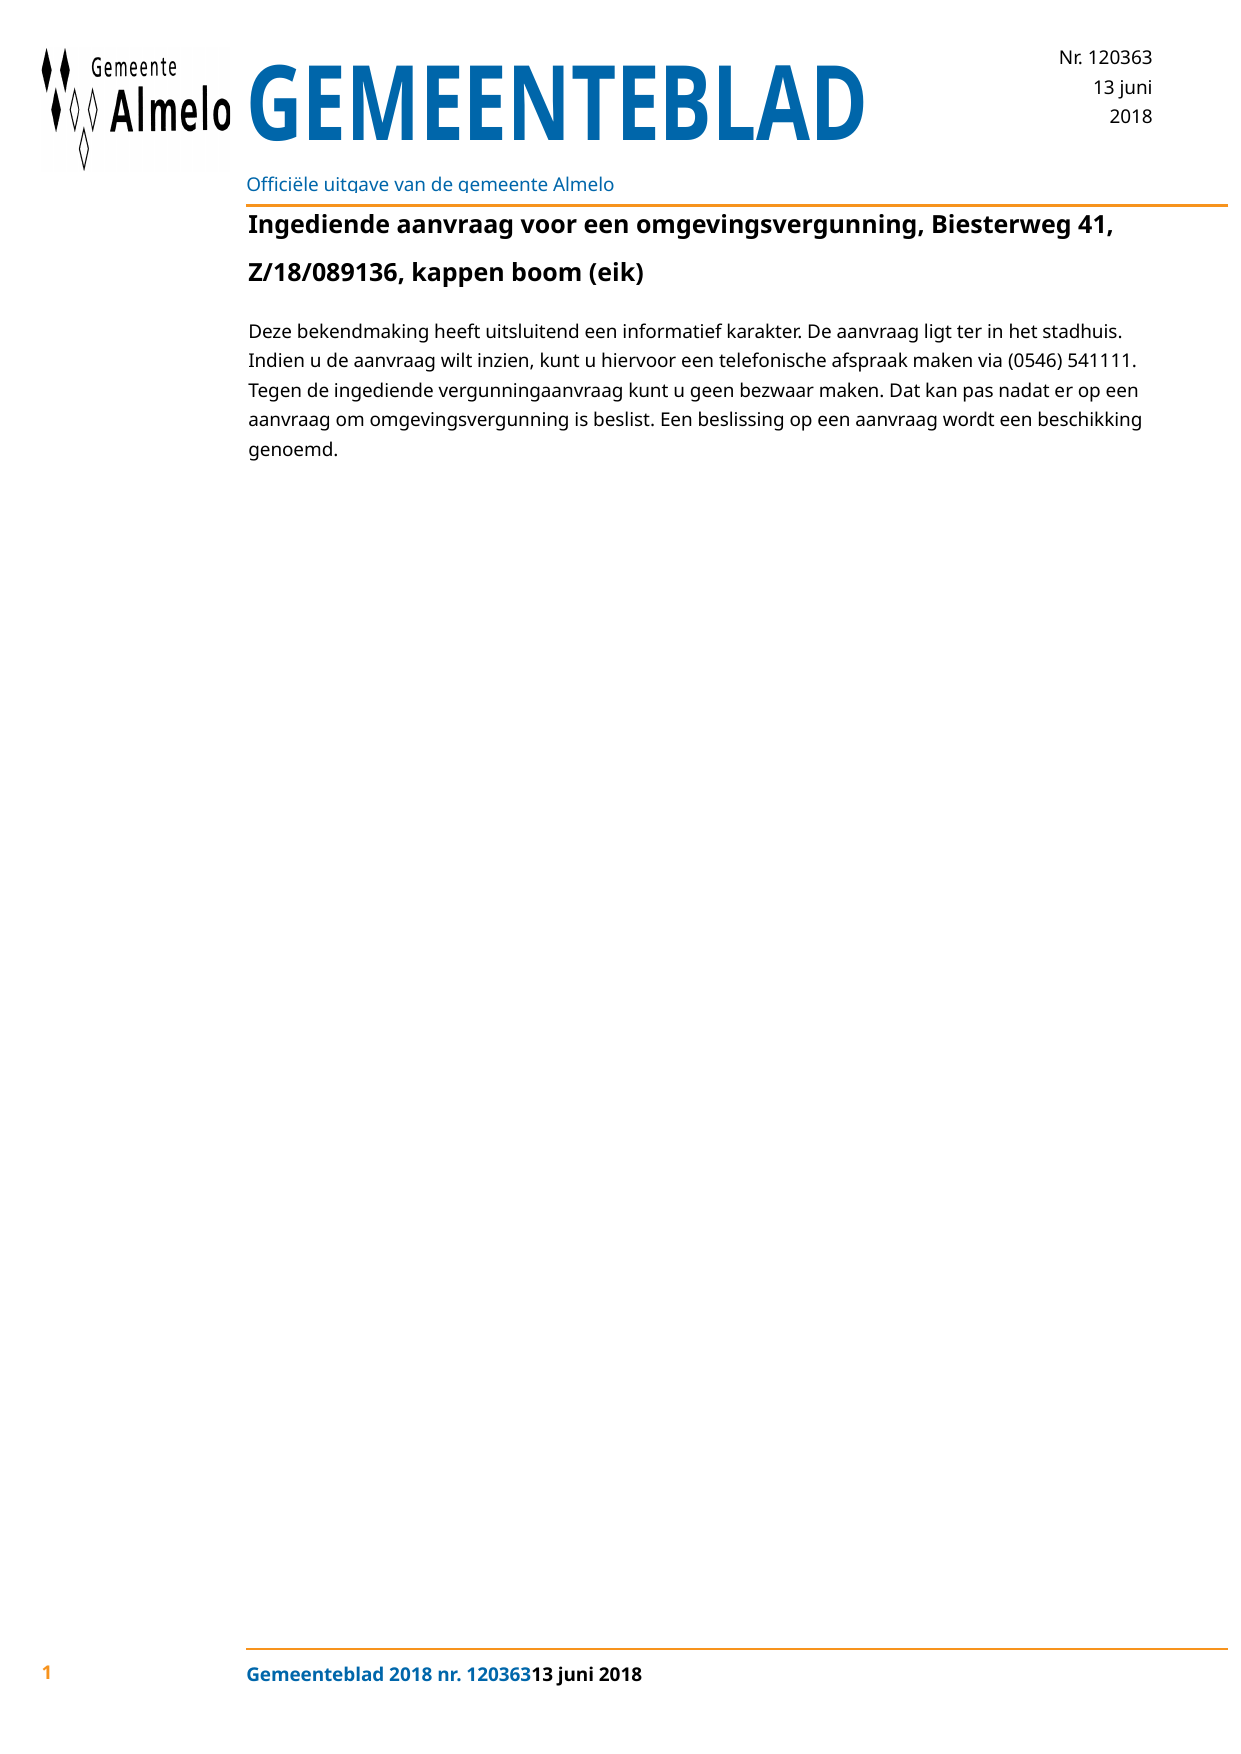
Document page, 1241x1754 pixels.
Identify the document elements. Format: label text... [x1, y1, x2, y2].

text Deze bekendmaking heeft uitsluitend een informatief karakter. De aanvraag ligt ter in het stadhuis. Indien u de aanvraag wilt inzien, kunt u hiervoor een telefonische afspraak maken via (0546) 541111. Tegen de ingediende vergunningaanvraag kunt u geen bezwaar maken. Dat kan pas nadat er op een aanvraag om omgevingsvergunning is beslist. Een beslissing op een aanvraag wordt een beschikking genoemd. [248, 318, 1152, 462]
text Ingediende aanvraag voor een omgevingsvergunning, Biesterweg 41, Z/18/089136, kappen boom (eik) [248, 207, 1152, 288]
picture [41, 47, 231, 172]
